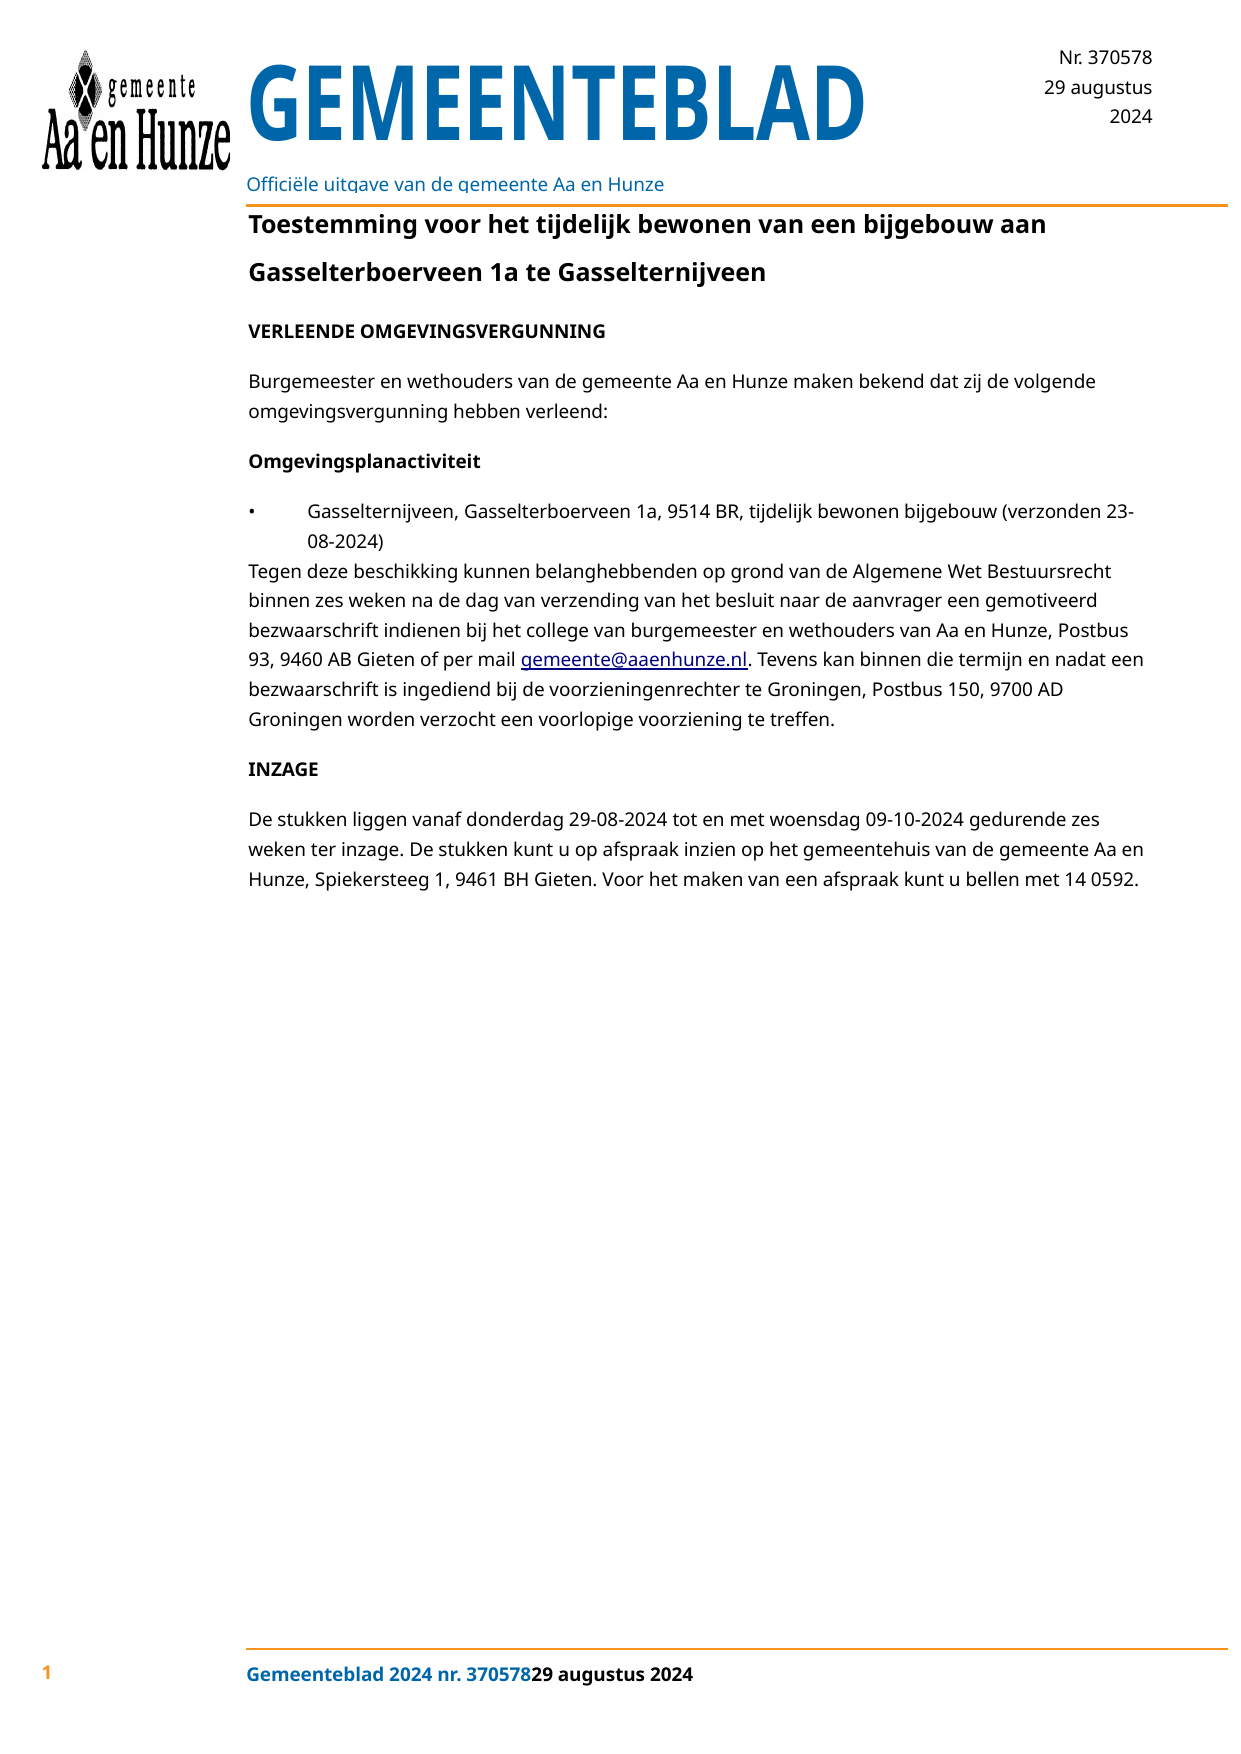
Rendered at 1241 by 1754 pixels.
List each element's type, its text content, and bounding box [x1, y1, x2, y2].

text Tegen deze beschikking kunnen belanghebbenden op grond van de Algemene Wet Bestuursrecht binnen zes weken na de dag van verzending van het besluit naar de aanvrager een gemotiveerd bezwaarschrift indienen bij het college van burgemeester en wethouders van Aa en Hunze, Postbus 93, 9460 AB Gieten of per mail gemeente@aaenhunze.nl. Tevens kan binnen die termijn en nadat een bezwaarschrift is ingediend bij de voorzieningenrechter te Groningen, Postbus 150, 9700 AD Groningen worden verzocht een voorlopige voorziening te treffen. [248, 558, 1152, 732]
picture [41, 47, 231, 172]
text Burgemeester en wethouders van de gemeente Aa en Hunze maken bekend dat zij de volgende omgevingsvergunning hebben verleend: [248, 368, 1152, 424]
text Toestemming voor het tijdelijk bewonen van een bijgebouw aan Gasselterboerveen 1a te Gasselternijveen [248, 207, 1152, 288]
text De stukken liggen vanaf donderdag 29-08-2024 tot en met woensdag 09-10-2024 gedurende zes weken ter inzage. De stukken kunt u op afspraak inzien op het gemeentehuis van de gemeente Aa en Hunze, Spiekersteeg 1, 9461 BH Gieten. Voor het maken van een afspraak kunt u bellen met 14 0592. [248, 807, 1152, 892]
text VERLEENDE OMGEVINGSVERGUNNING [248, 318, 1152, 344]
text INZAGE [248, 756, 1152, 782]
list Gasselternijveen, Gasselterboerveen 1a, 9514 BR, tijdelijk bewonen bijgebouw (verzonden 23-08-2024) [248, 499, 1152, 554]
text Omgevingsplanactiviteit [248, 448, 1152, 474]
